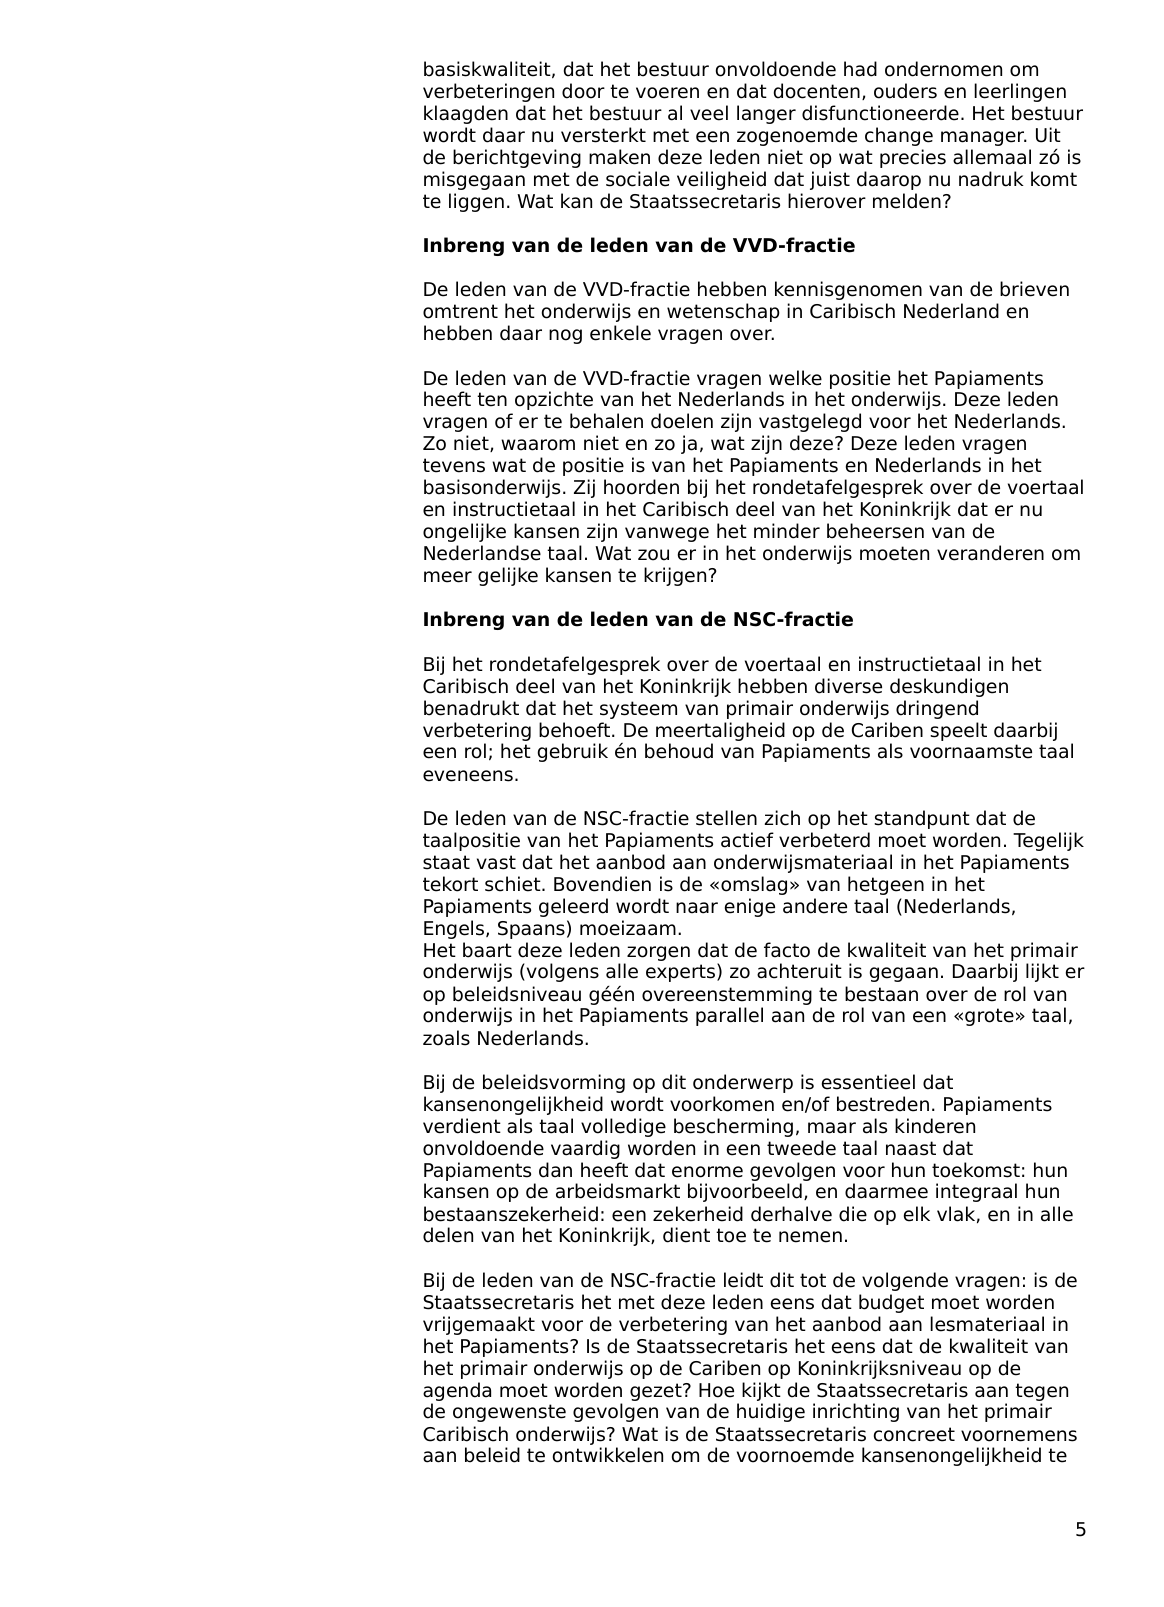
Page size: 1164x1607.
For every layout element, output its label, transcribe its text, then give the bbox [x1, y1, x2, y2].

text De leden van de NSC-fractie stellen zich op het standpunt dat de taalpositie van het Papiaments actief verbeterd moet worden. Tegelijk staat vast dat het aanbod aan onderwijsmateriaal in het Papiaments tekort schiet. Bovendien is de «omslag» van hetgeen in het Papiaments geleerd wordt naar enige andere taal (Nederlands, Engels, Spaans) moeizaam. [422, 808, 1087, 939]
subtitle Inbreng van de leden van de NSC-fractie [422, 609, 1087, 631]
text Bij het rondetafelgesprek over de voertaal en instructietaal in het Caribisch deel van het Koninkrijk hebben diverse deskundigen benadrukt dat het systeem van primair onderwijs dringend verbetering behoeft. De meertaligheid op de Cariben speelt daarbij een rol; het gebruik én behoud van Papiaments als voornaamste taal eveneens. [422, 653, 1087, 785]
text Bij de beleidsvorming op dit onderwerp is essentieel dat kansenongelijkheid wordt voorkomen en/of bestreden. Papiaments verdient als taal volledige bescherming, maar als kinderen onvoldoende vaardig worden in een tweede taal naast dat Papiaments dan heeft dat enorme gevolgen voor hun toekomst: hun kansen op de arbeidsmarkt bijvoorbeeld, en daarmee integraal hun bestaanszekerheid: een zekerheid derhalve die op elk vlak, en in alle delen van het Koninkrijk, dient toe te nemen. [422, 1072, 1087, 1247]
text Het baart deze leden zorgen dat de facto de kwaliteit van het primair onderwijs (volgens alle experts) zo achteruit is gegaan. Daarbij lijkt er op beleidsniveau géén overeenstemming te bestaan over de rol van onderwijs in het Papiaments parallel aan de rol van een «grote» taal, zoals Nederlands. [422, 939, 1087, 1049]
text Bij de leden van de NSC-fractie leidt dit tot de volgende vragen: is de Staatssecretaris het met deze leden eens dat budget moet worden vrijgemaakt voor de verbetering van het aanbod aan lesmateriaal in het Papiaments? Is de Staatssecretaris het eens dat de kwaliteit van het primair onderwijs op de Cariben op Koninkrijksniveau op de agenda moet worden gezet? Hoe kijkt de Staatssecretaris aan tegen de ongewenste gevolgen van de huidige inrichting van het primair Caribisch onderwijs? Wat is de Staatssecretaris concreet voornemens aan beleid te ontwikkelen om de voornoemde kansenongelijkheid te [422, 1269, 1087, 1467]
text De leden van de VVD-fractie vragen welke positie het Papiaments heeft ten opzichte van het Nederlands in het onderwijs. Deze leden vragen of er te behalen doelen zijn vastgelegd voor het Nederlands. Zo niet, waarom niet en zo ja, wat zijn deze? Deze leden vragen tevens wat de positie is van het Papiaments en Nederlands in het basisonderwijs. Zij hoorden bij het rondetafelgesprek over de voertaal en instructietaal in het Caribisch deel van het Koninkrijk dat er nu ongelijke kansen zijn vanwege het minder beheersen van de Nederlandse taal. Wat zou er in het onderwijs moeten veranderen om meer gelijke kansen te krijgen? [422, 367, 1087, 587]
subtitle Inbreng van de leden van de VVD-fractie [422, 235, 1087, 257]
text De leden van de VVD-fractie hebben kennisgenomen van de brieven omtrent het onderwijs en wetenschap in Caribisch Nederland en hebben daar nog enkele vragen over. [422, 279, 1087, 345]
text basiskwaliteit, dat het bestuur onvoldoende had ondernomen om verbeteringen door te voeren en dat docenten, ouders en leerlingen klaagden dat het bestuur al veel langer disfunctioneerde. Het bestuur wordt daar nu versterkt met een zogenoemde change manager. Uit de berichtgeving maken deze leden niet op wat precies allemaal zó is misgegaan met de sociale veiligheid dat juist daarop nu nadruk komt te liggen. Wat kan de Staatssecretaris hierover melden? [422, 59, 1087, 213]
